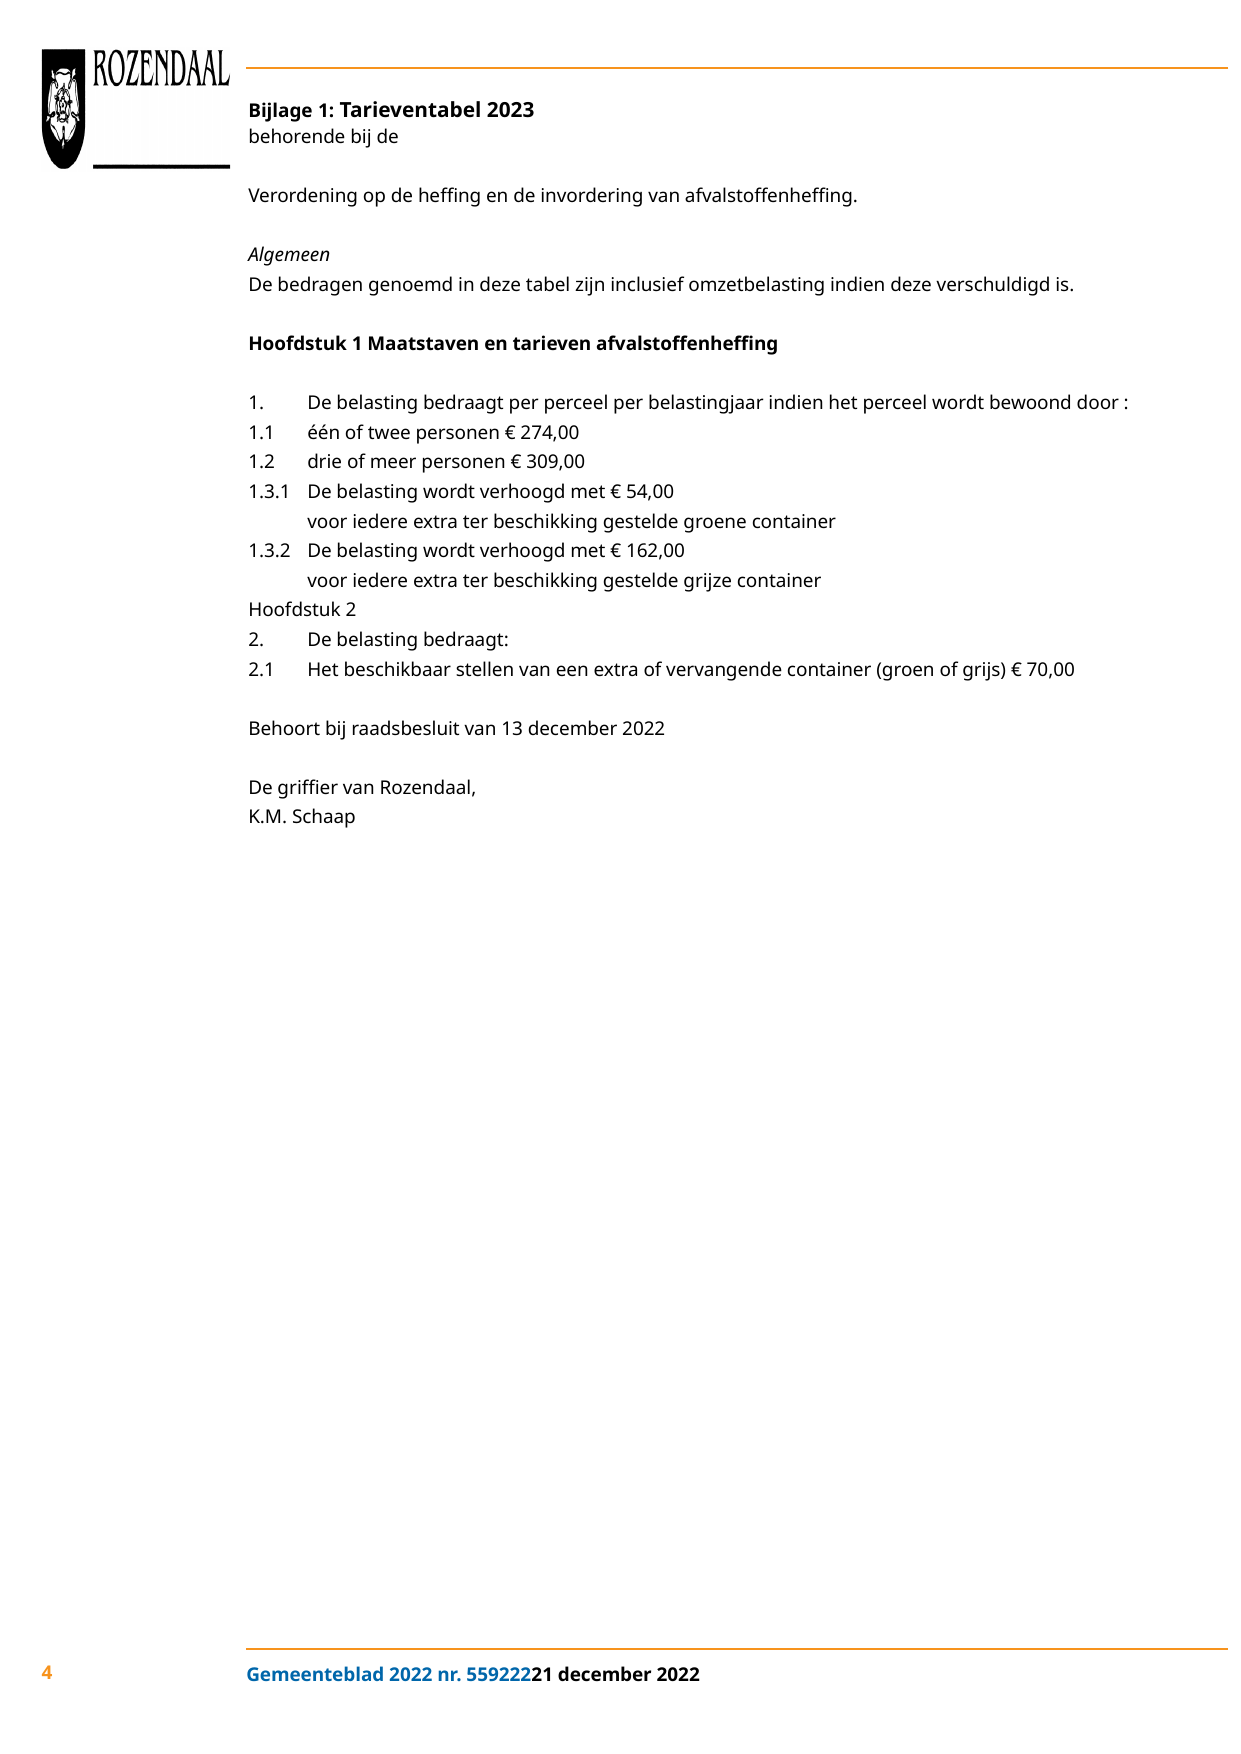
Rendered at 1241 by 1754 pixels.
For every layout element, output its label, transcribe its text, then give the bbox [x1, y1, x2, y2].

list voor iedere extra ter beschikking gestelde groene container [248, 508, 1152, 534]
list Het beschikbaar stellen van een extra of vervangende container (groen of grijs) € 70,00 [248, 656, 1152, 682]
text Verordening op de heffing en de invordering van afvalstoffenheffing. [248, 182, 1152, 208]
text Hoofdstuk 1 Maatstaven en tarieven afvalstoffenheffing [248, 330, 1152, 356]
text behorende bij de [248, 123, 1152, 149]
list voor iedere extra ter beschikking gestelde grijze container [248, 567, 1152, 593]
list De belasting wordt verhoogd met € 162,00 [248, 537, 1152, 563]
text De bedragen genoemd in deze tabel zijn inclusief omzetbelasting indien deze verschuldigd is. [248, 271, 1152, 297]
list één of twee personen € 274,00 [248, 419, 1152, 445]
text Behoort bij raadsbesluit van 13 december 2022 [248, 715, 1152, 741]
text Bijlage 1: Tarieventabel 2023 [248, 95, 1152, 123]
text Hoofdstuk 2 [248, 597, 1152, 622]
text Algemeen [248, 242, 1152, 267]
picture [41, 47, 231, 172]
text De griffier van Rozendaal, [248, 774, 1152, 800]
list drie of meer personen € 309,00 [248, 449, 1152, 474]
text K.M. Schaap [248, 804, 1152, 829]
list De belasting bedraagt per perceel per belastingjaar indien het perceel wordt bewoond door : [248, 389, 1152, 415]
list De belasting bedraagt: [248, 626, 1152, 652]
list De belasting wordt verhoogd met € 54,00 [248, 478, 1152, 504]
